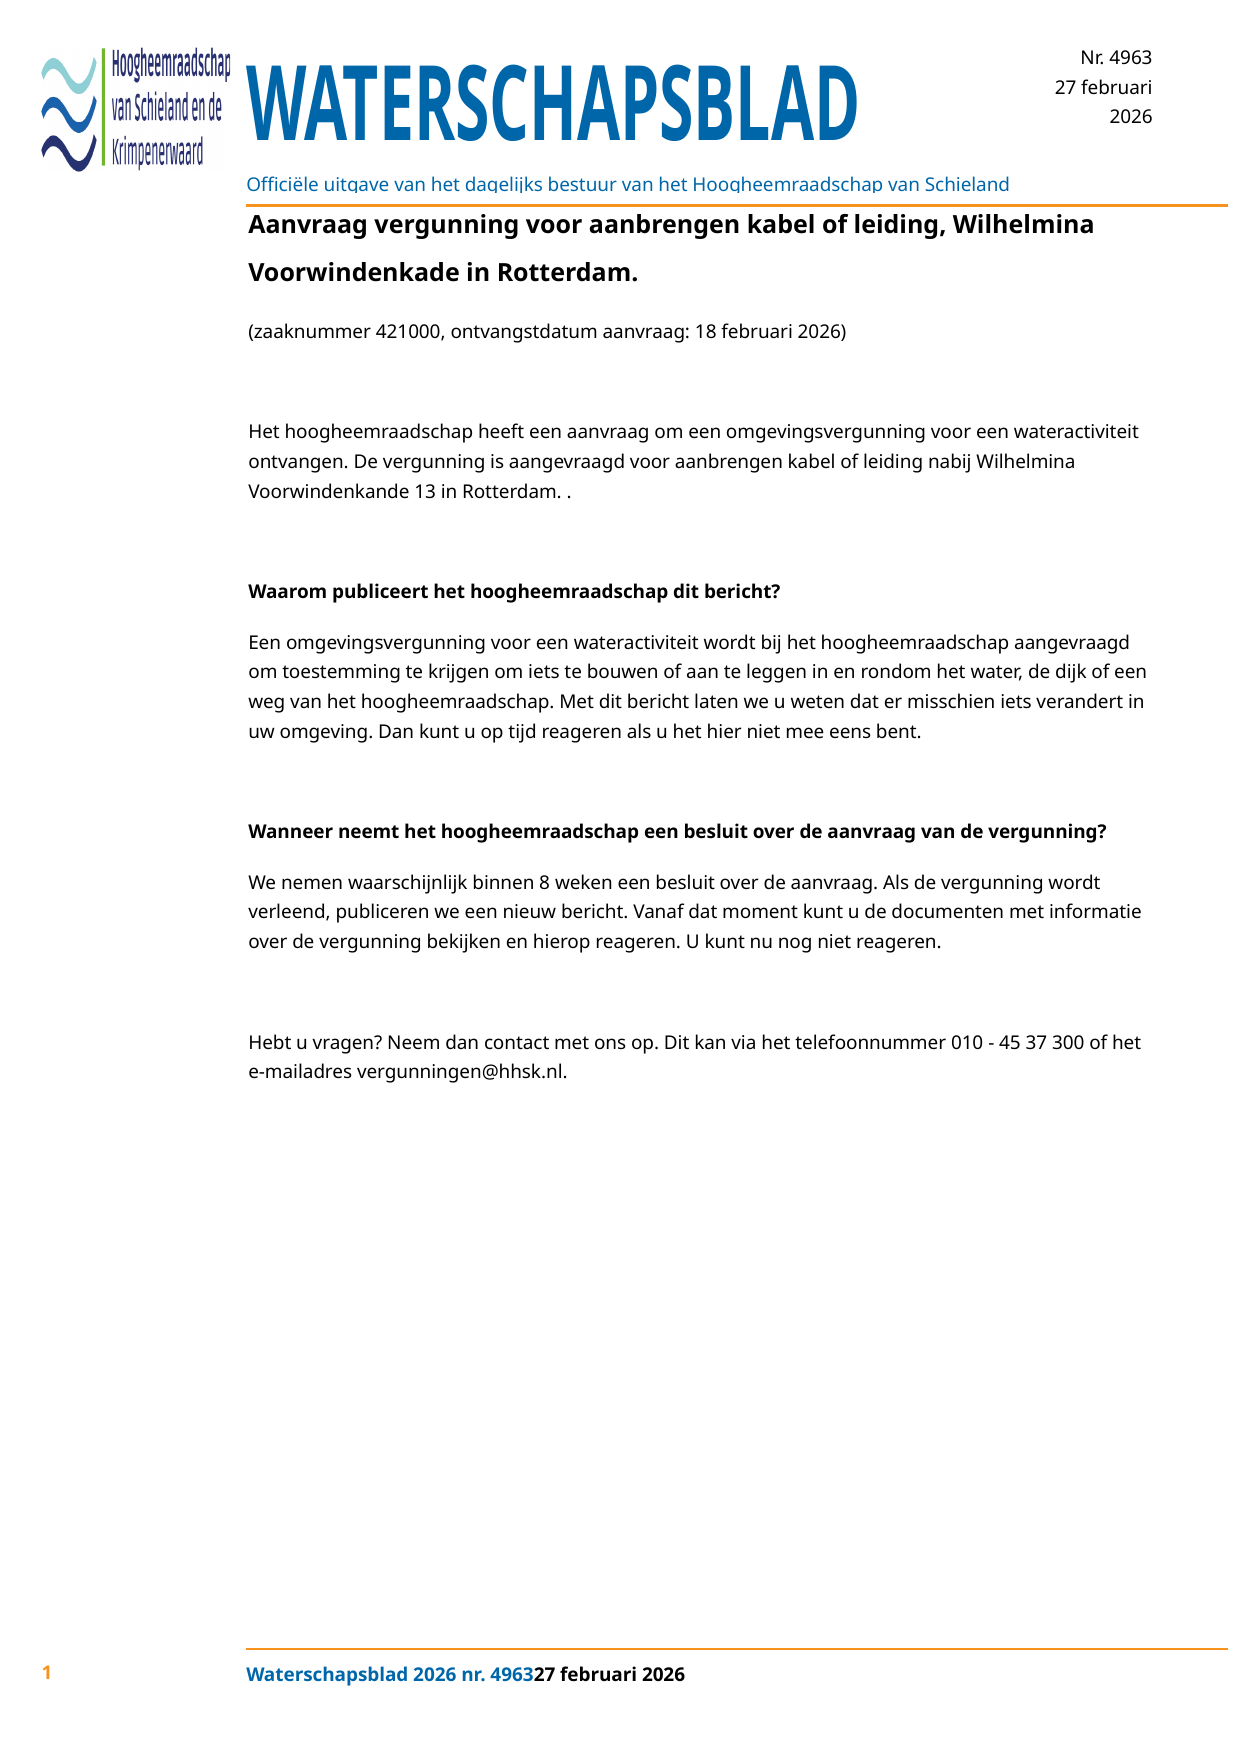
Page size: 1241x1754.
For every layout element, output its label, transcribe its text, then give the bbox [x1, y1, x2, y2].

text Het hoogheemraadschap heeft een aanvraag om een omgevingsvergunning voor een wateractiviteit ontvangen. De vergunning is aangevraagd voor aanbrengen kabel of leiding nabij Wilhelmina Voorwindenkande 13 in Rotterdam. . [248, 419, 1152, 504]
text We nemen waarschijnlijk binnen 8 weken een besluit over de aanvraag. Als de vergunning wordt verleend, publiceren we een nieuw bericht. Vanaf dat moment kunt u de documenten met informatie over de vergunning bekijken en hierop reageren. U kunt nu nog niet reageren. [248, 869, 1152, 954]
text Hebt u vragen? Neem dan contact met ons op. Dit kan via het telefoonnummer 010 - 45 37 300 of het e-mailadres vergunningen@hhsk.nl. [248, 1029, 1152, 1084]
text (zaaknummer 421000, ontvangstdatum aanvraag: 18 februari 2026) [248, 318, 1152, 344]
text Waarom publiceert het hoogheemraadschap dit bericht? [248, 579, 1152, 604]
text Wanneer neemt het hoogheemraadschap een besluit over de aanvraag van de vergunning? [248, 819, 1152, 844]
text Aanvraag vergunning voor aanbrengen kabel of leiding, Wilhelmina Voorwindenkade in Rotterdam. [248, 207, 1152, 288]
text Een omgevingsvergunning voor een wateractiviteit wordt bij het hoogheemraadschap aangevraagd om toestemming te krijgen om iets te bouwen of aan te leggen in en rondom het water, de dijk of een weg van het hoogheemraadschap. Met dit bericht laten we u weten dat er misschien iets verandert in uw omgeving. Dan kunt u op tijd reageren als u het hier niet mee eens bent. [248, 629, 1152, 744]
picture [41, 47, 231, 172]
